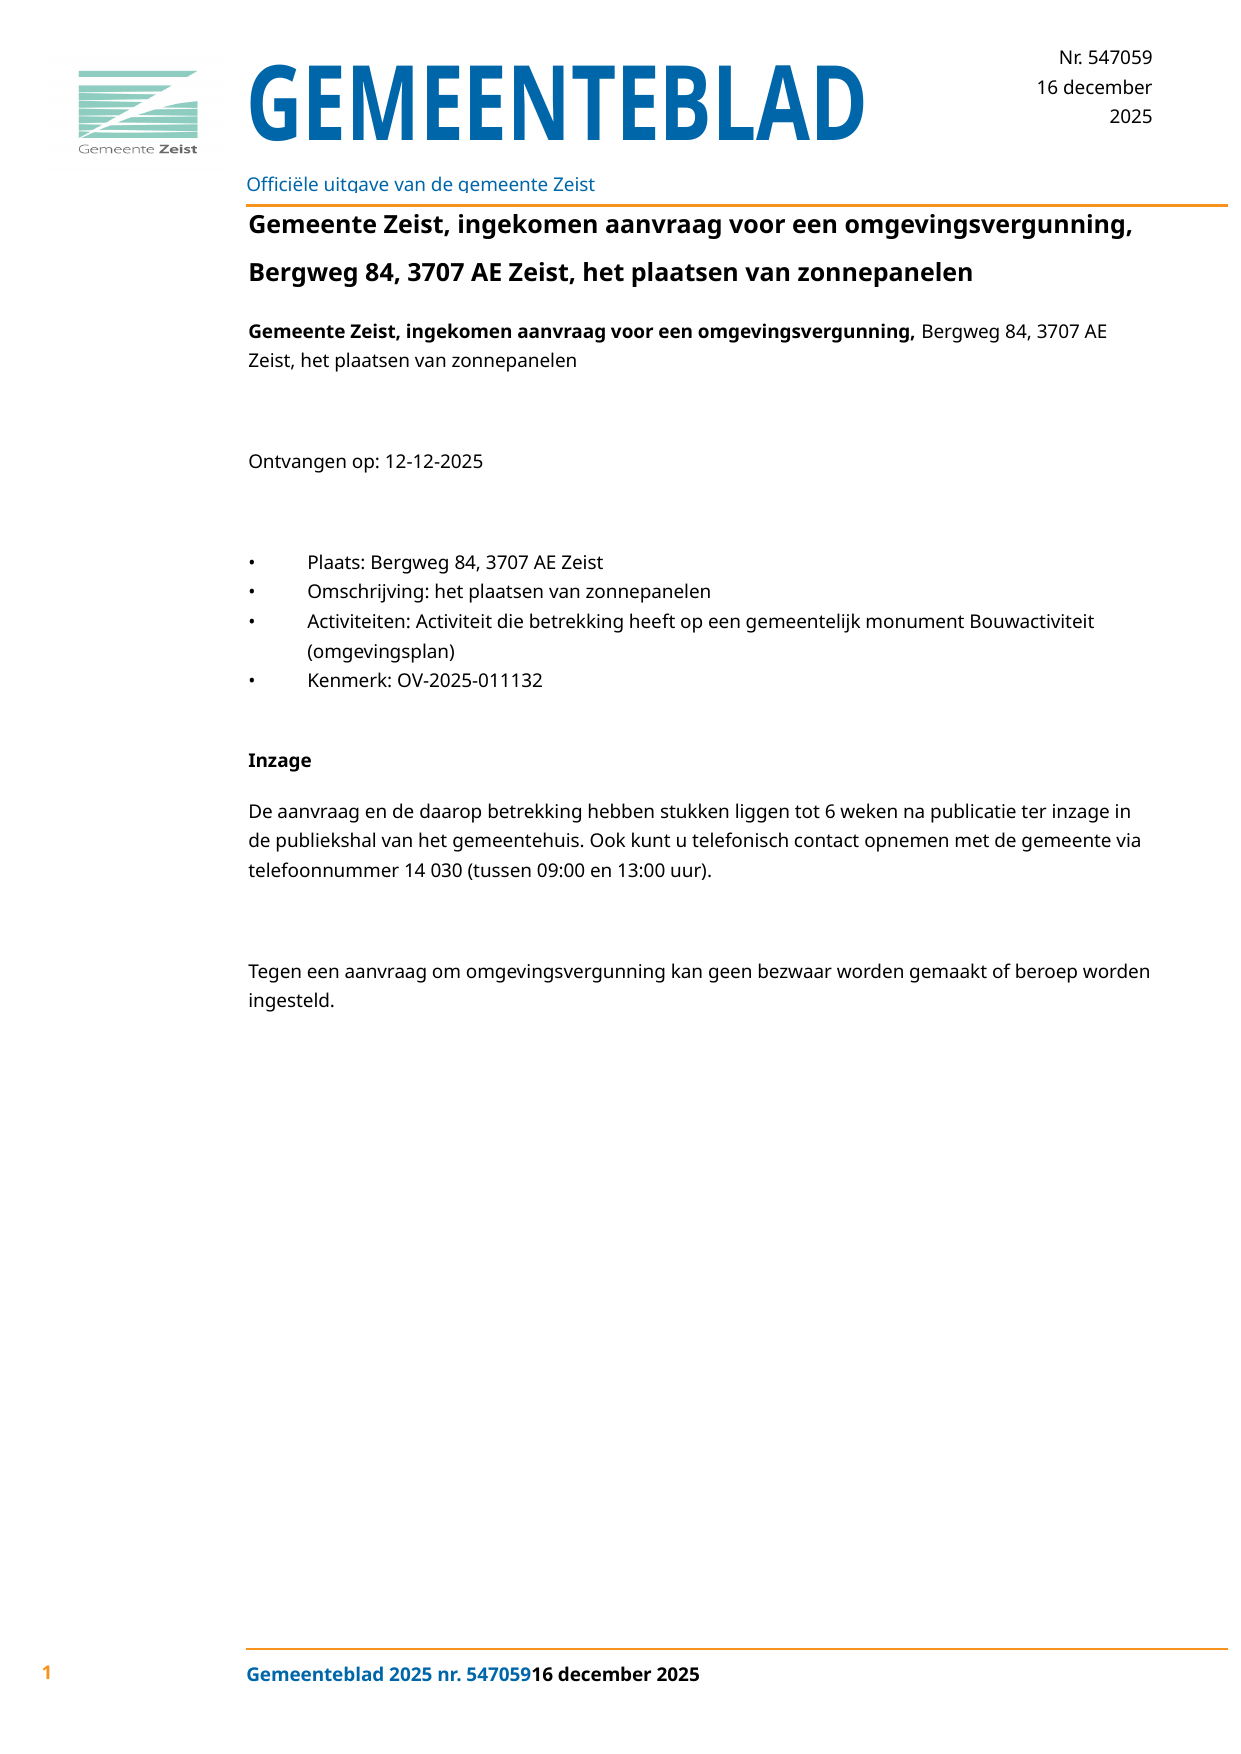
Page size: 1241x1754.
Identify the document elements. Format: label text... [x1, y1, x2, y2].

list Plaats: Bergweg 84, 3707 AE Zeist [248, 549, 1152, 575]
text Gemeente Zeist, ingekomen aanvraag voor een omgevingsvergunning, Bergweg 84, 3707 AE Zeist, het plaatsen van zonnepanelen [248, 207, 1152, 288]
text Ontvangen op: 12-12-2025 [248, 448, 1152, 474]
list Activiteiten: Activiteit die betrekking heeft op een gemeentelijk monument Bouwactiviteit (omgevingsplan) [248, 608, 1152, 664]
text Tegen een aanvraag om omgevingsvergunning kan geen bezwaar worden gemaakt of beroep worden ingesteld. [248, 958, 1152, 1013]
text Inzage [248, 747, 1152, 773]
text De aanvraag en de daarop betrekking hebben stukken liggen tot 6 weken na publicatie ter inzage in de publiekshal van het gemeentehuis. Ook kunt u telefonisch contact opnemen met de gemeente via telefoonnummer 14 030 (tussen 09:00 en 13:00 uur). [248, 798, 1152, 883]
list Omschrijving: het plaatsen van zonnepanelen [248, 579, 1152, 604]
text Gemeente Zeist, ingekomen aanvraag voor een omgevingsvergunning, Bergweg 84, 3707 AE Zeist, het plaatsen van zonnepanelen [248, 318, 1152, 373]
picture [41, 47, 231, 172]
list Kenmerk: OV-2025-011132 [248, 667, 1152, 693]
